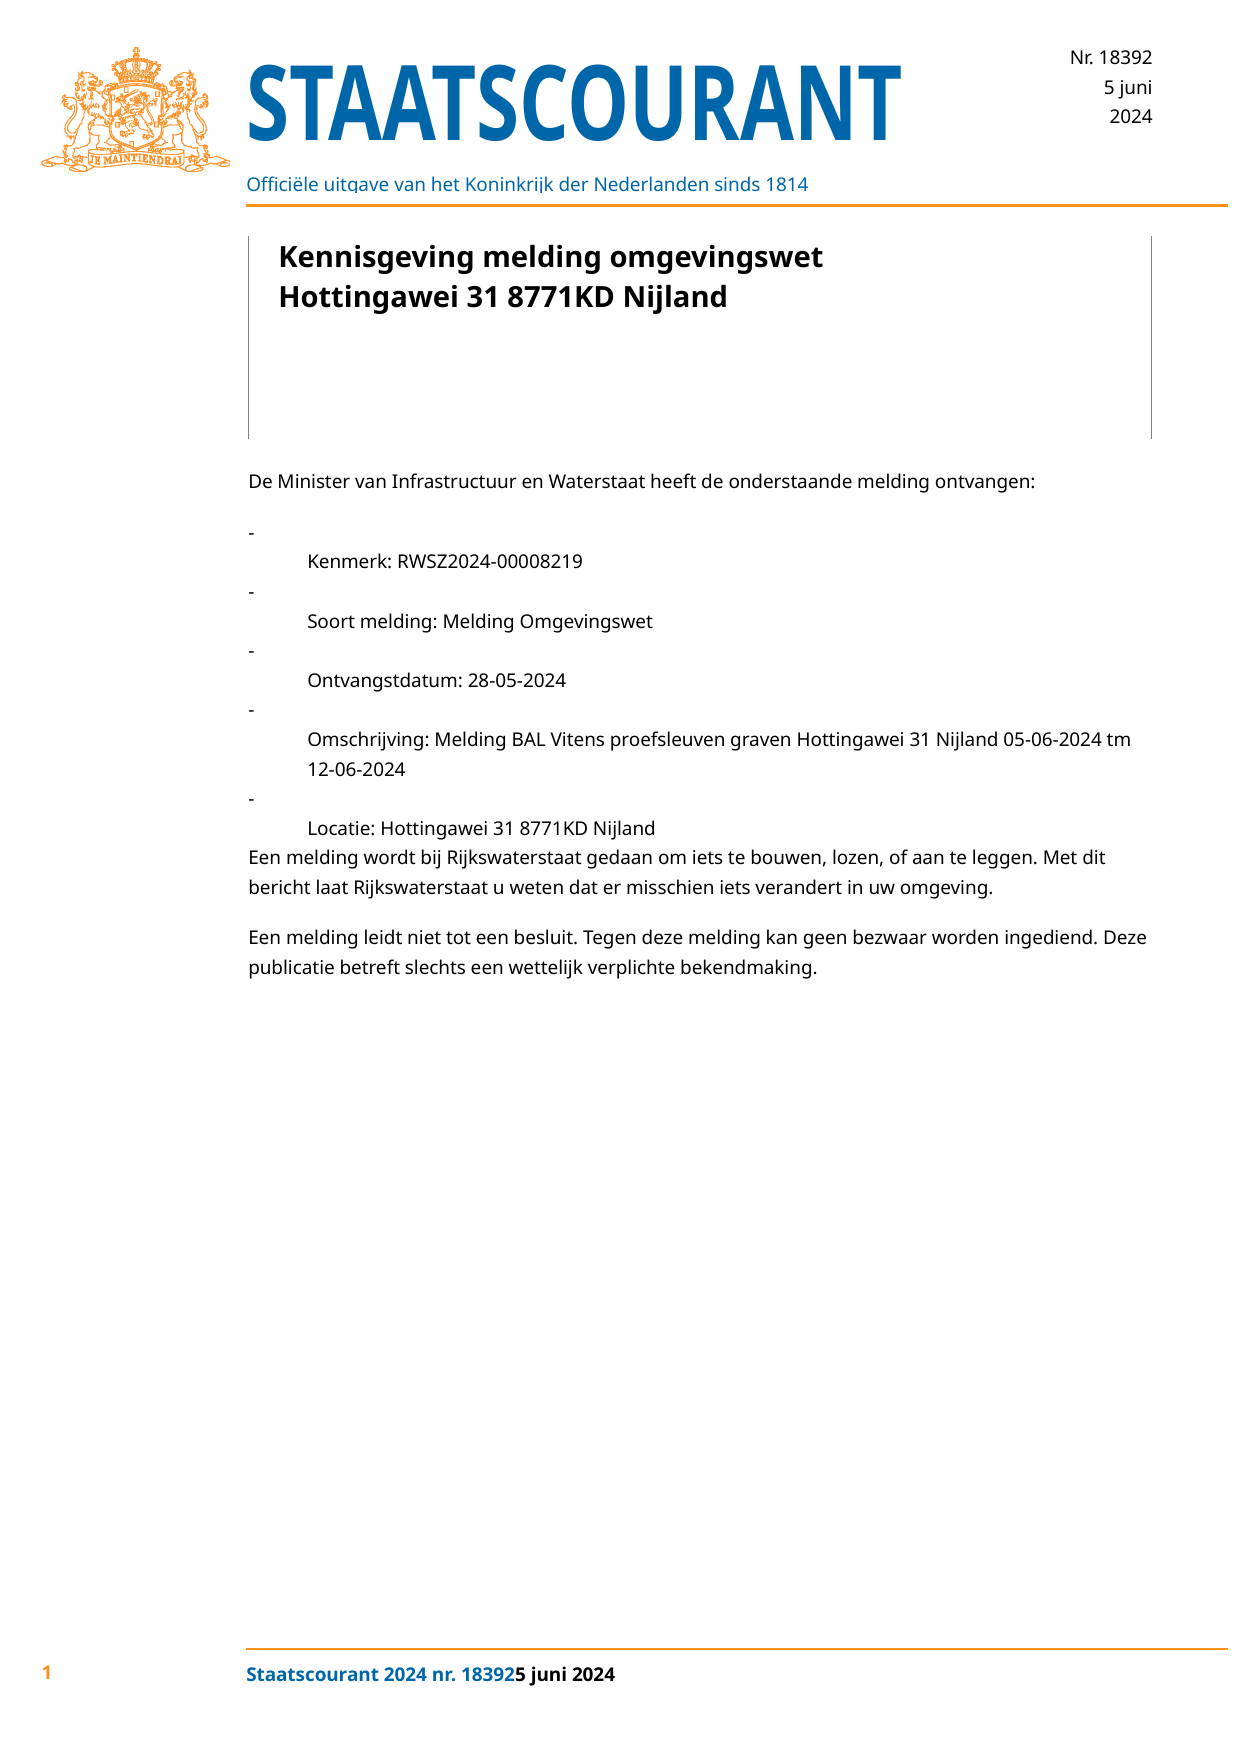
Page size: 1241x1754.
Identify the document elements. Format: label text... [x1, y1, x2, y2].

list Omschrijving: Melding BAL Vitens proefsleuven graven Hottingawei 31 Nijland 05-06-2024 tm 12-06-2024 [248, 726, 1152, 781]
picture [912, 236, 1090, 414]
text De Minister van Infrastructuur en Waterstaat heeft de onderstaande melding ontvangen: [248, 469, 1152, 494]
table_header [850, 236, 912, 413]
list Kenmerk: RWSZ2024-00008219 [248, 549, 1152, 574]
table_header Kennisgeving melding omgevingswet Hottingawei 31 8771KD Nijland [249, 236, 850, 439]
table_header [1090, 236, 1151, 413]
list Locatie: Hottingawei 31 8771KD Nijland [248, 815, 1152, 841]
text Een melding wordt bij Rijkswaterstaat gedaan om iets te bouwen, lozen, of aan te leggen. Met dit bericht laat Rijkswaterstaat u weten dat er misschien iets verandert in uw omgeving. [248, 844, 1152, 900]
list Ontvangstdatum: 28-05-2024 [248, 667, 1152, 693]
table_header [850, 414, 1151, 439]
picture [41, 47, 231, 172]
text Een melding leidt niet tot een besluit. Tegen deze melding kan geen bezwaar worden ingediend. Deze publicatie betreft slechts een wettelijk verplichte bekendmaking. [248, 924, 1152, 980]
list Soort melding: Melding Omgevingswet [248, 608, 1152, 633]
